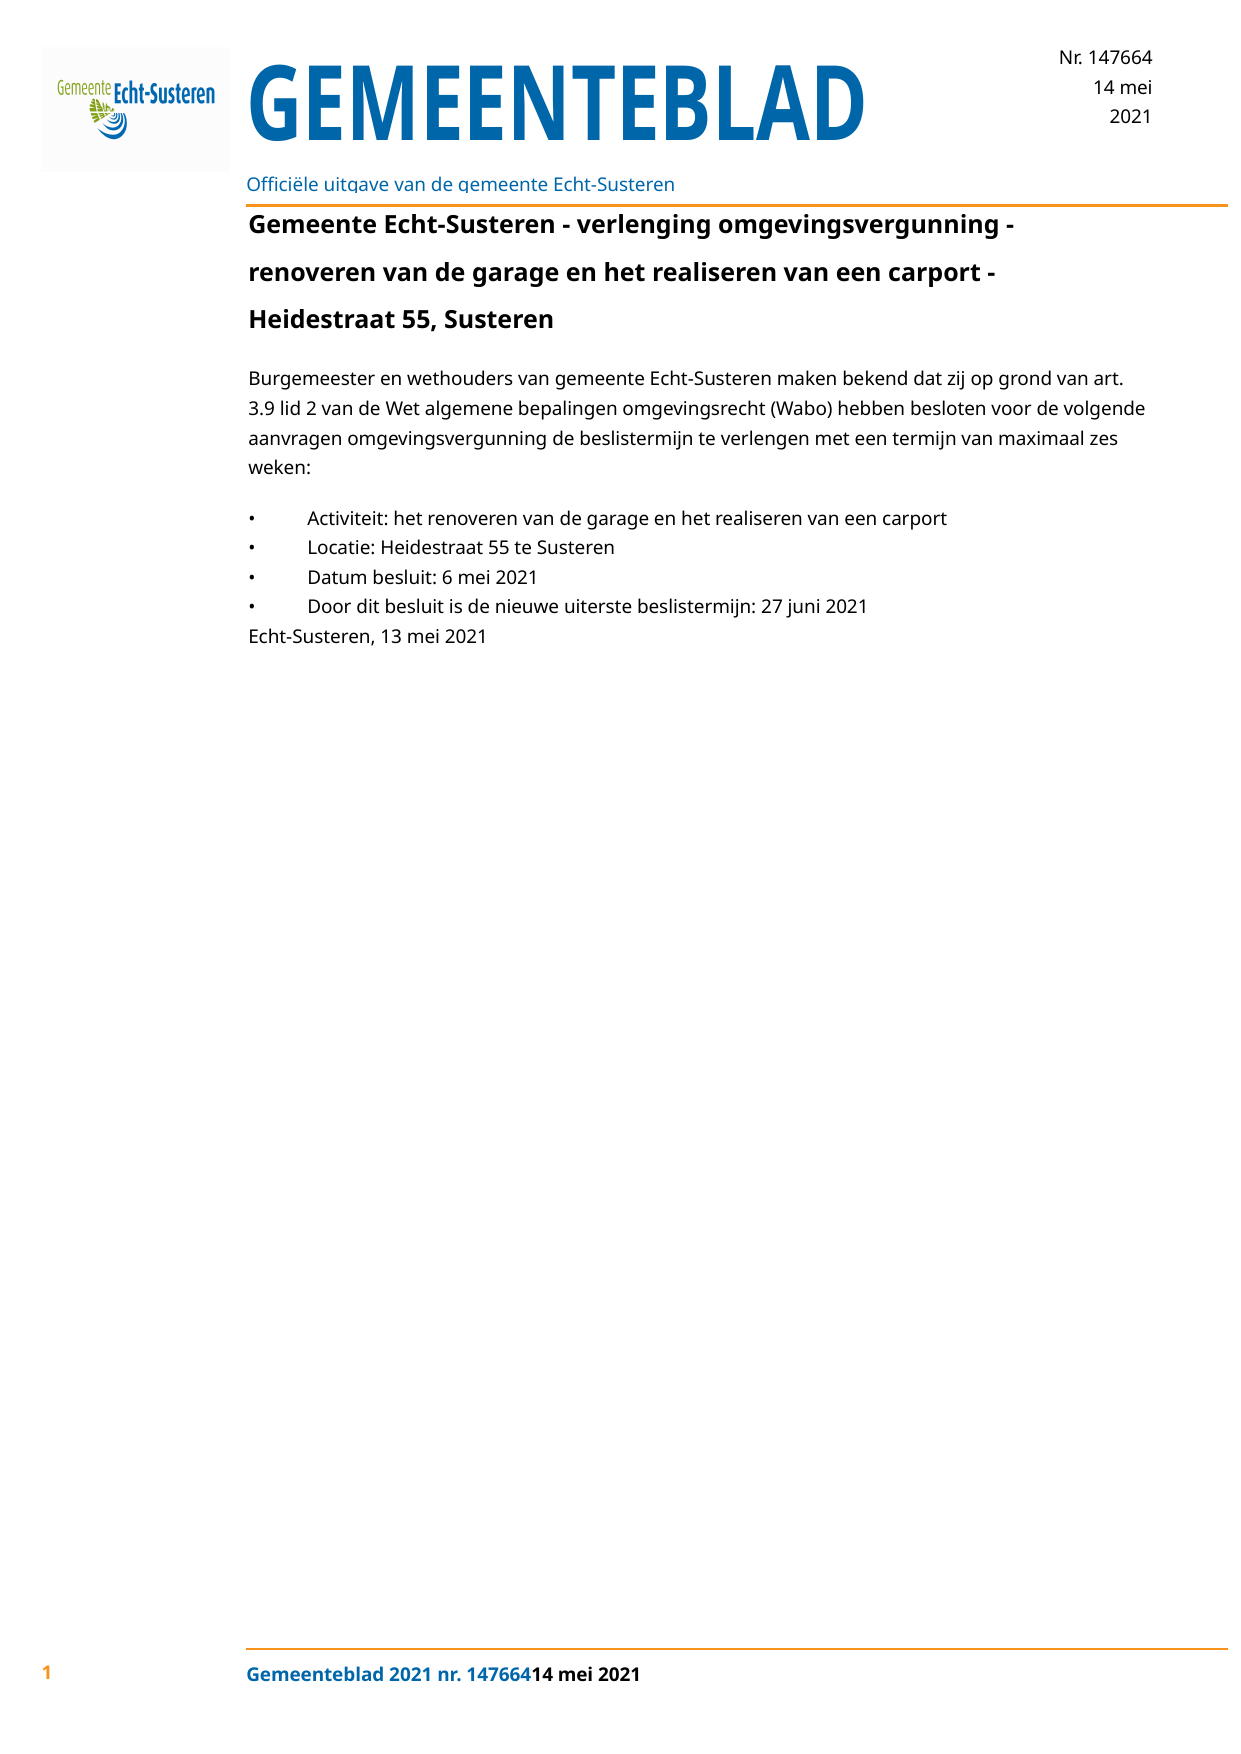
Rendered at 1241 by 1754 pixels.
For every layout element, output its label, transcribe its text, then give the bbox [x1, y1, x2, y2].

text Gemeente Echt-Susteren - verlenging omgevingsvergunning - renoveren van de garage en het realiseren van een carport - Heidestraat 55, Susteren [248, 207, 1152, 336]
list Datum besluit: 6 mei 2021 [248, 564, 1152, 589]
text Echt-Susteren, 13 mei 2021 [248, 623, 1152, 649]
picture [41, 47, 231, 172]
text Burgemeester en wethouders van gemeente Echt-Susteren maken bekend dat zij op grond van art. 3.9 lid 2 van de Wet algemene bepalingen omgevingsrecht (Wabo) hebben besloten voor de volgende aanvragen omgevingsvergunning de beslistermijn te verlengen met een termijn van maximaal zes weken: [248, 366, 1152, 480]
list Activiteit: het renoveren van de garage en het realiseren van een carport [248, 505, 1152, 530]
list Locatie: Heidestraat 55 te Susteren [248, 534, 1152, 560]
list Door dit besluit is de nieuwe uiterste beslistermijn: 27 juni 2021 [248, 593, 1152, 619]
